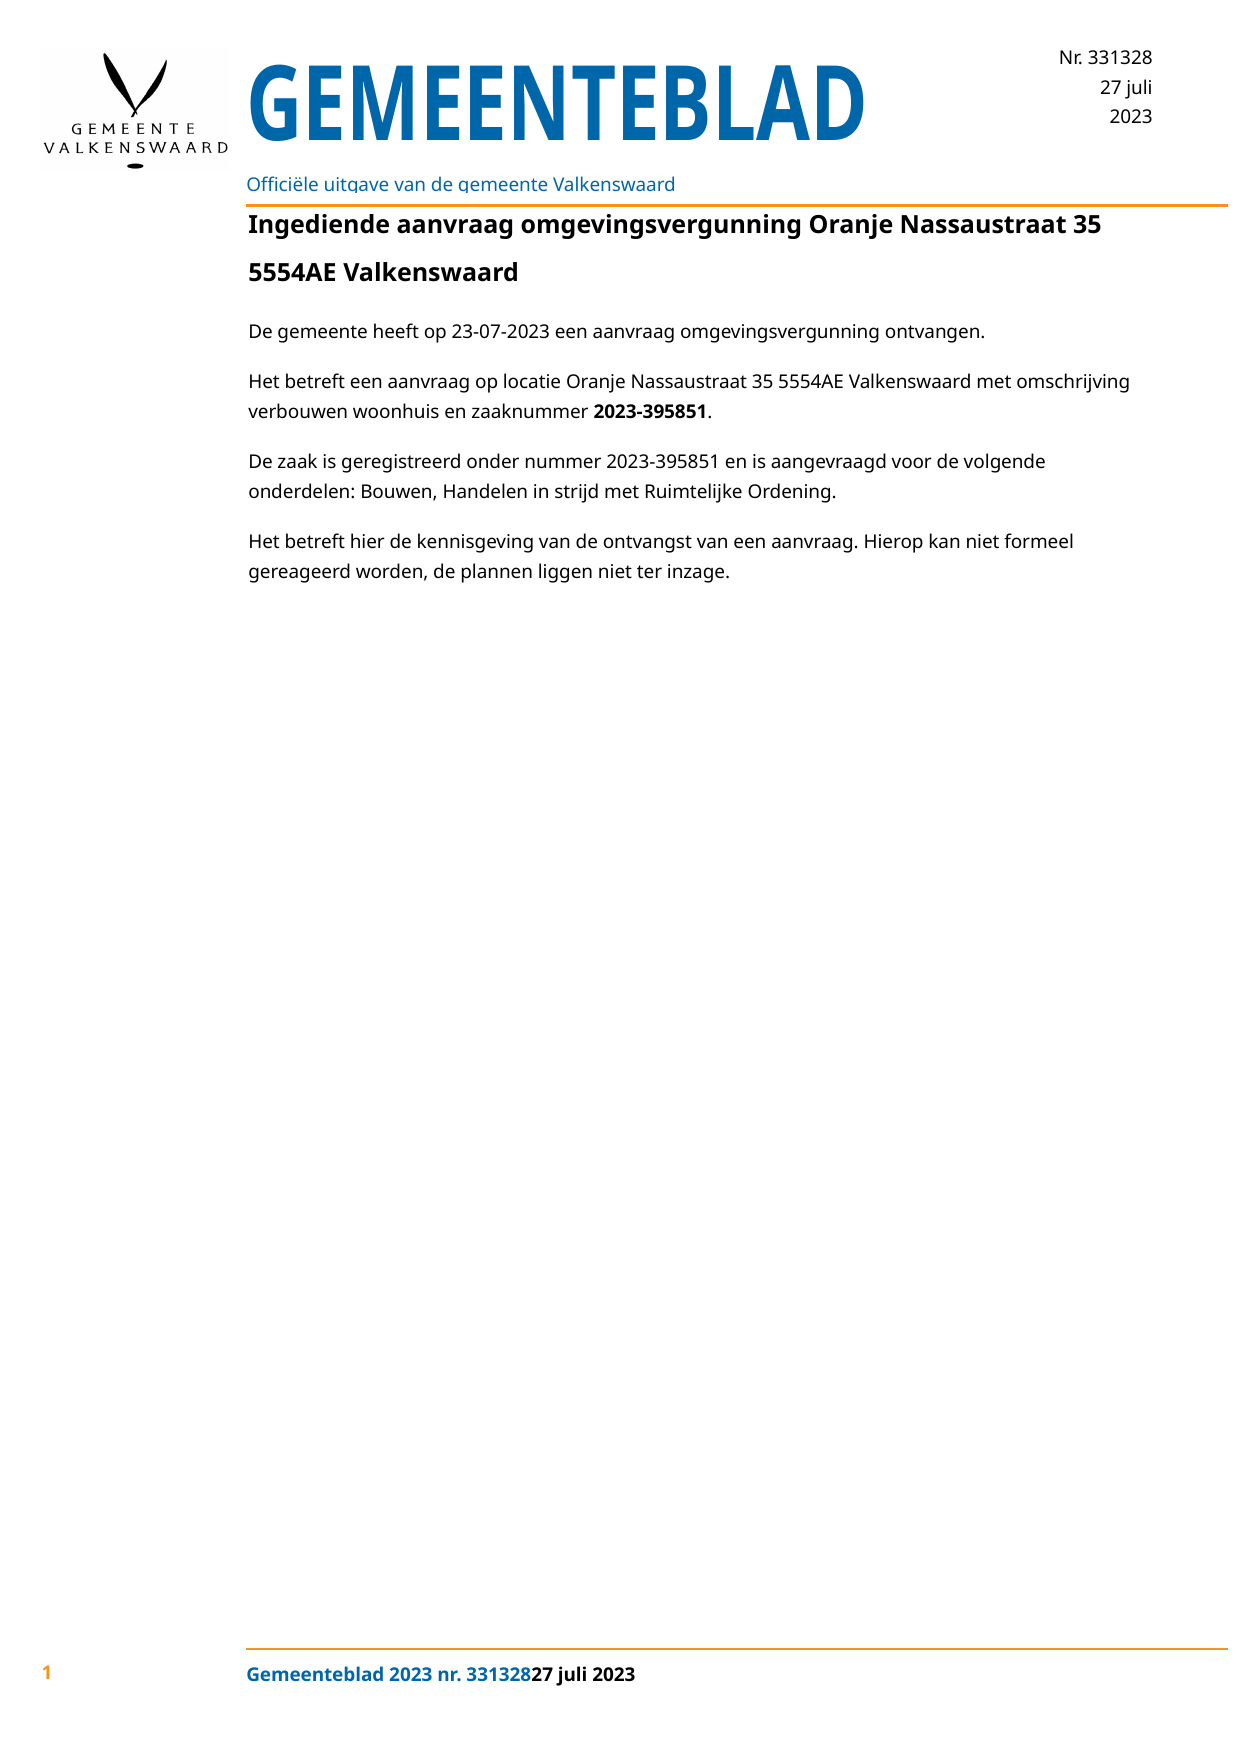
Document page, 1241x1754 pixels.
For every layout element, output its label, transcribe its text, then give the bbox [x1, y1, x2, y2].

text Het betreft een aanvraag op locatie Oranje Nassaustraat 35 5554AE Valkenswaard met omschrijving verbouwen woonhuis en zaaknummer 2023-395851. [248, 368, 1152, 424]
picture [41, 47, 231, 172]
text Het betreft hier de kennisgeving van de ontvangst van een aanvraag. Hierop kan niet formeel gereageerd worden, de plannen liggen niet ter inzage. [248, 528, 1152, 584]
text De zaak is geregistreerd onder nummer 2023-395851 en is aangevraagd voor de volgende onderdelen: Bouwen, Handelen in strijd met Ruimtelijke Ordening. [248, 448, 1152, 504]
text Ingediende aanvraag omgevingsvergunning Oranje Nassaustraat 35 5554AE Valkenswaard [248, 207, 1152, 288]
text De gemeente heeft op 23-07-2023 een aanvraag omgevingsvergunning ontvangen. [248, 318, 1152, 344]
